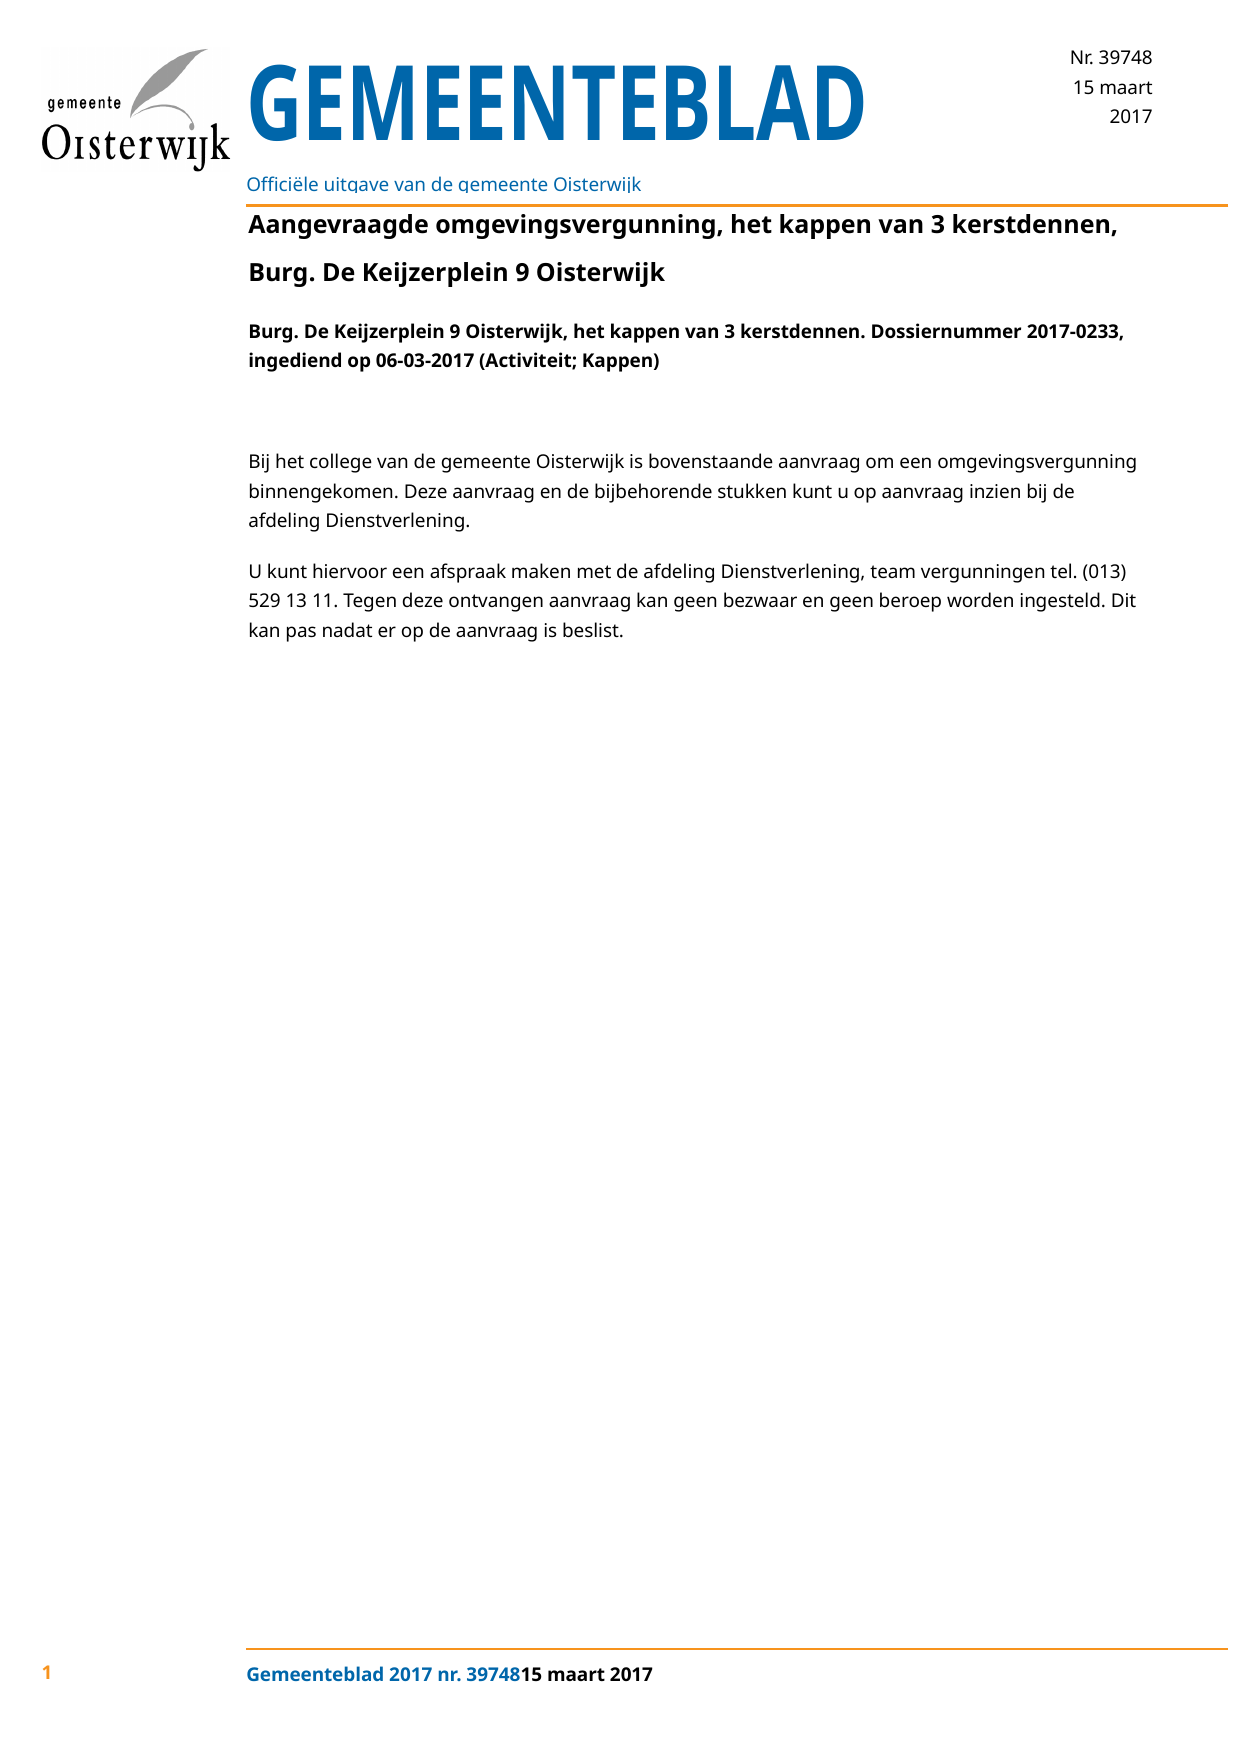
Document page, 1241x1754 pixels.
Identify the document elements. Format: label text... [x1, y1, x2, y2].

text Burg. De Keijzerplein 9 Oisterwijk, het kappen van 3 kerstdennen. Dossiernummer 2017-0233, ingediend op 06-03-2017 (Activiteit; Kappen) [248, 318, 1152, 373]
text Aangevraagde omgevingsvergunning, het kappen van 3 kerstdennen, Burg. De Keijzerplein 9 Oisterwijk [248, 207, 1152, 288]
picture [41, 47, 231, 172]
text Bij het college van de gemeente Oisterwijk is bovenstaande aanvraag om een omgevingsvergunning binnengekomen. Deze aanvraag en de bijbehorende stukken kunt u op aanvraag inzien bij de afdeling Dienstverlening. [248, 448, 1152, 533]
text U kunt hiervoor een afspraak maken met de afdeling Dienstverlening, team vergunningen tel. (013) 529 13 11. Tegen deze ontvangen aanvraag kan geen bezwaar en geen beroep worden ingesteld. Dit kan pas nadat er op de aanvraag is beslist. [248, 558, 1152, 643]
